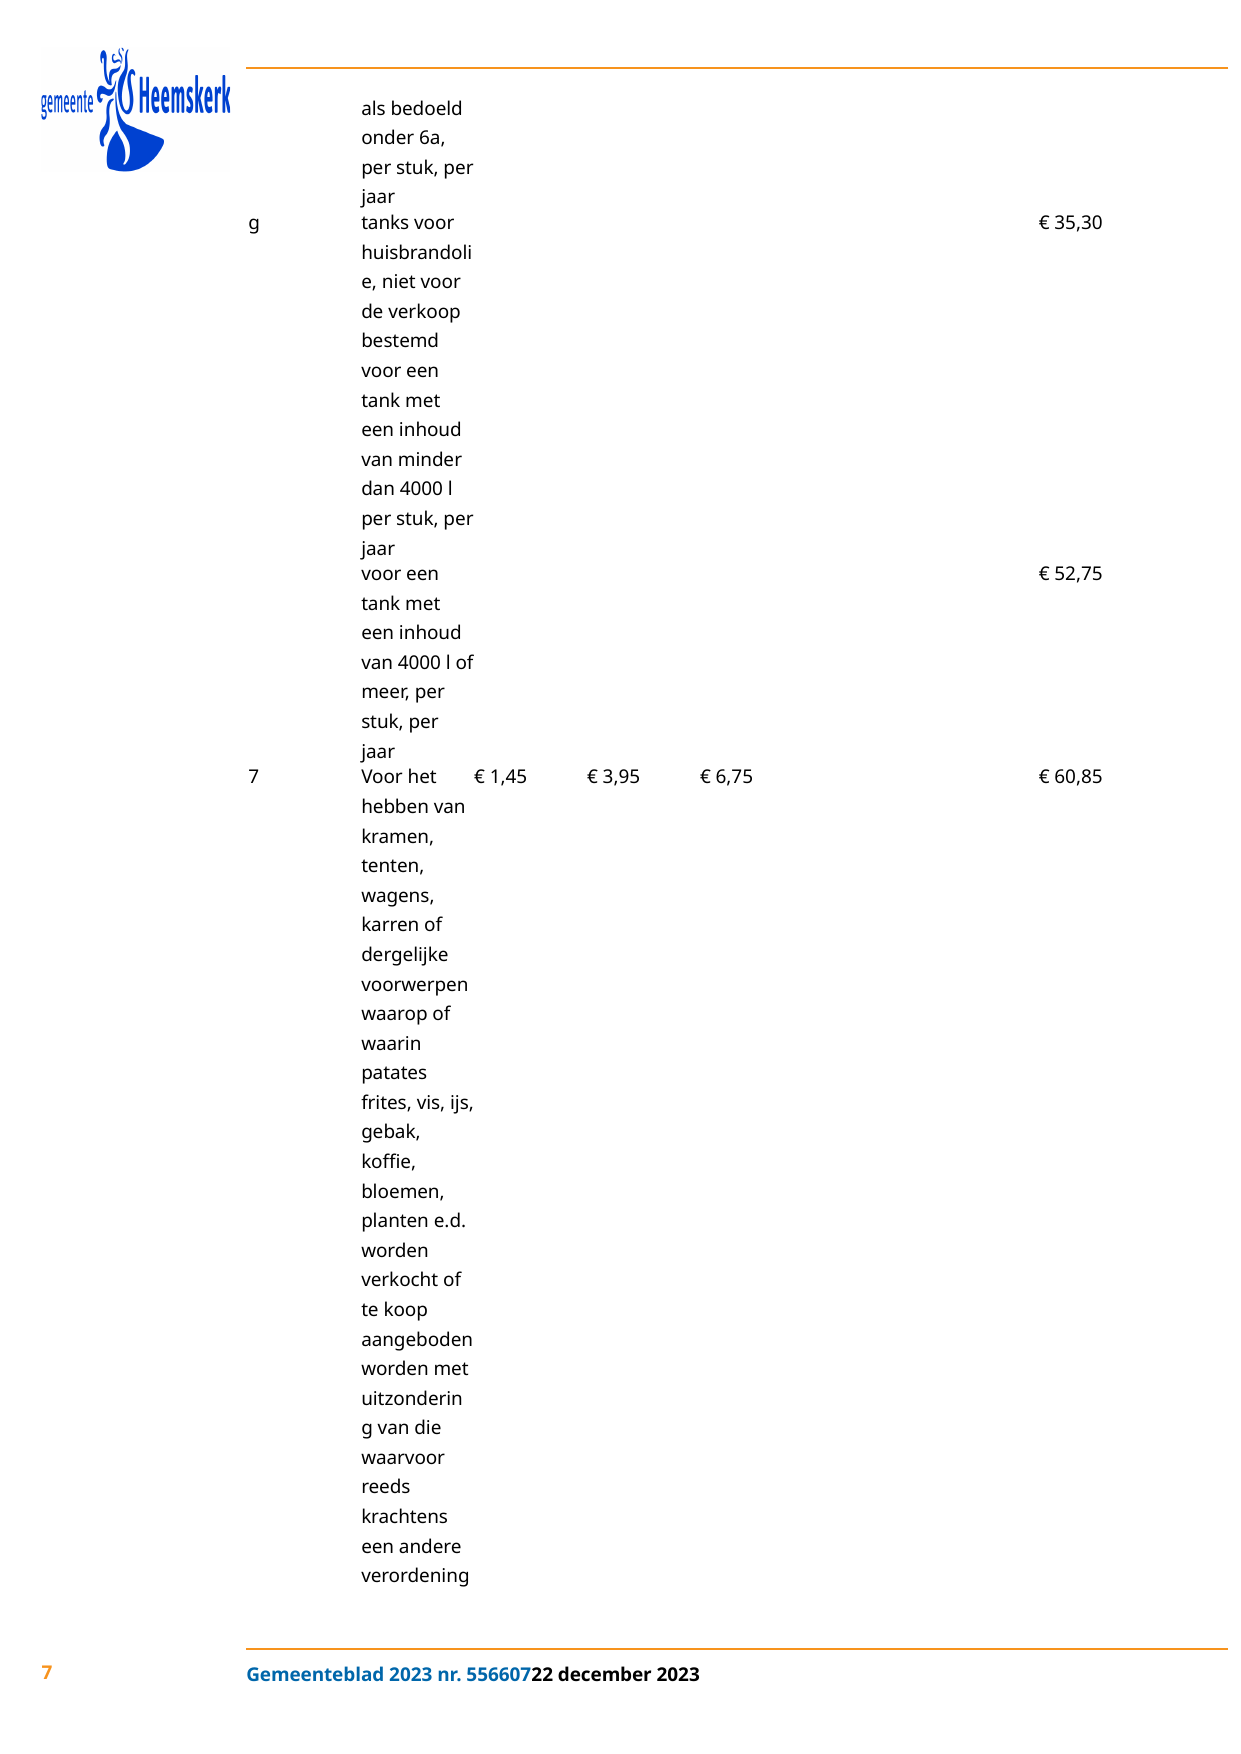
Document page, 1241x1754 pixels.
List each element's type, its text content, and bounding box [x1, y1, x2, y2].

table_cell [926, 95, 1038, 209]
table_cell [587, 209, 700, 560]
table_cell [926, 764, 1038, 1588]
table_cell [926, 209, 1038, 560]
table_cell [700, 209, 813, 560]
table_cell € 60,85 [1039, 764, 1152, 1588]
table_cell [1039, 95, 1152, 209]
table_cell € 3,95 [587, 764, 700, 1588]
table_cell [700, 560, 813, 764]
table_cell [813, 764, 926, 1588]
table_cell [248, 560, 361, 764]
table_cell [813, 209, 926, 560]
table_cell [474, 95, 587, 209]
table_cell [248, 95, 361, 209]
table_cell [926, 560, 1038, 764]
table_cell [587, 560, 700, 764]
table_cell € 1,45 [474, 764, 587, 1588]
table_cell g [248, 209, 361, 560]
table_cell [700, 95, 813, 209]
table_cell [474, 560, 587, 764]
table_cell [813, 560, 926, 764]
table_cell [474, 209, 587, 560]
table_cell voor een tank met een inhoud van 4000 l of meer, per stuk, per jaar [361, 560, 474, 764]
table_cell € 6,75 [700, 764, 813, 1588]
table_cell [587, 95, 700, 209]
table_cell tanks voor huisbrandolie, niet voor de verkoop bestemd voor een tank met een inhoud van minder dan 4000 l per stuk, per jaar [361, 209, 474, 560]
picture [41, 47, 231, 172]
table_cell € 35,30 [1039, 209, 1152, 560]
table_cell [813, 95, 926, 209]
table_cell als bedoeld onder 6a, per stuk, per jaar [361, 95, 474, 209]
table_cell 7 [248, 764, 361, 1588]
table_cell € 52,75 [1039, 560, 1152, 764]
table_cell Voor het hebben van kramen, tenten, wagens, karren of dergelijke voorwerpen waarop of waarin patates frites, vis, ijs, gebak, koffie, bloemen, planten e.d. worden verkocht of te koop aangeboden worden met uitzondering van die waarvoor reeds krachtens een andere verordening [361, 764, 474, 1588]
